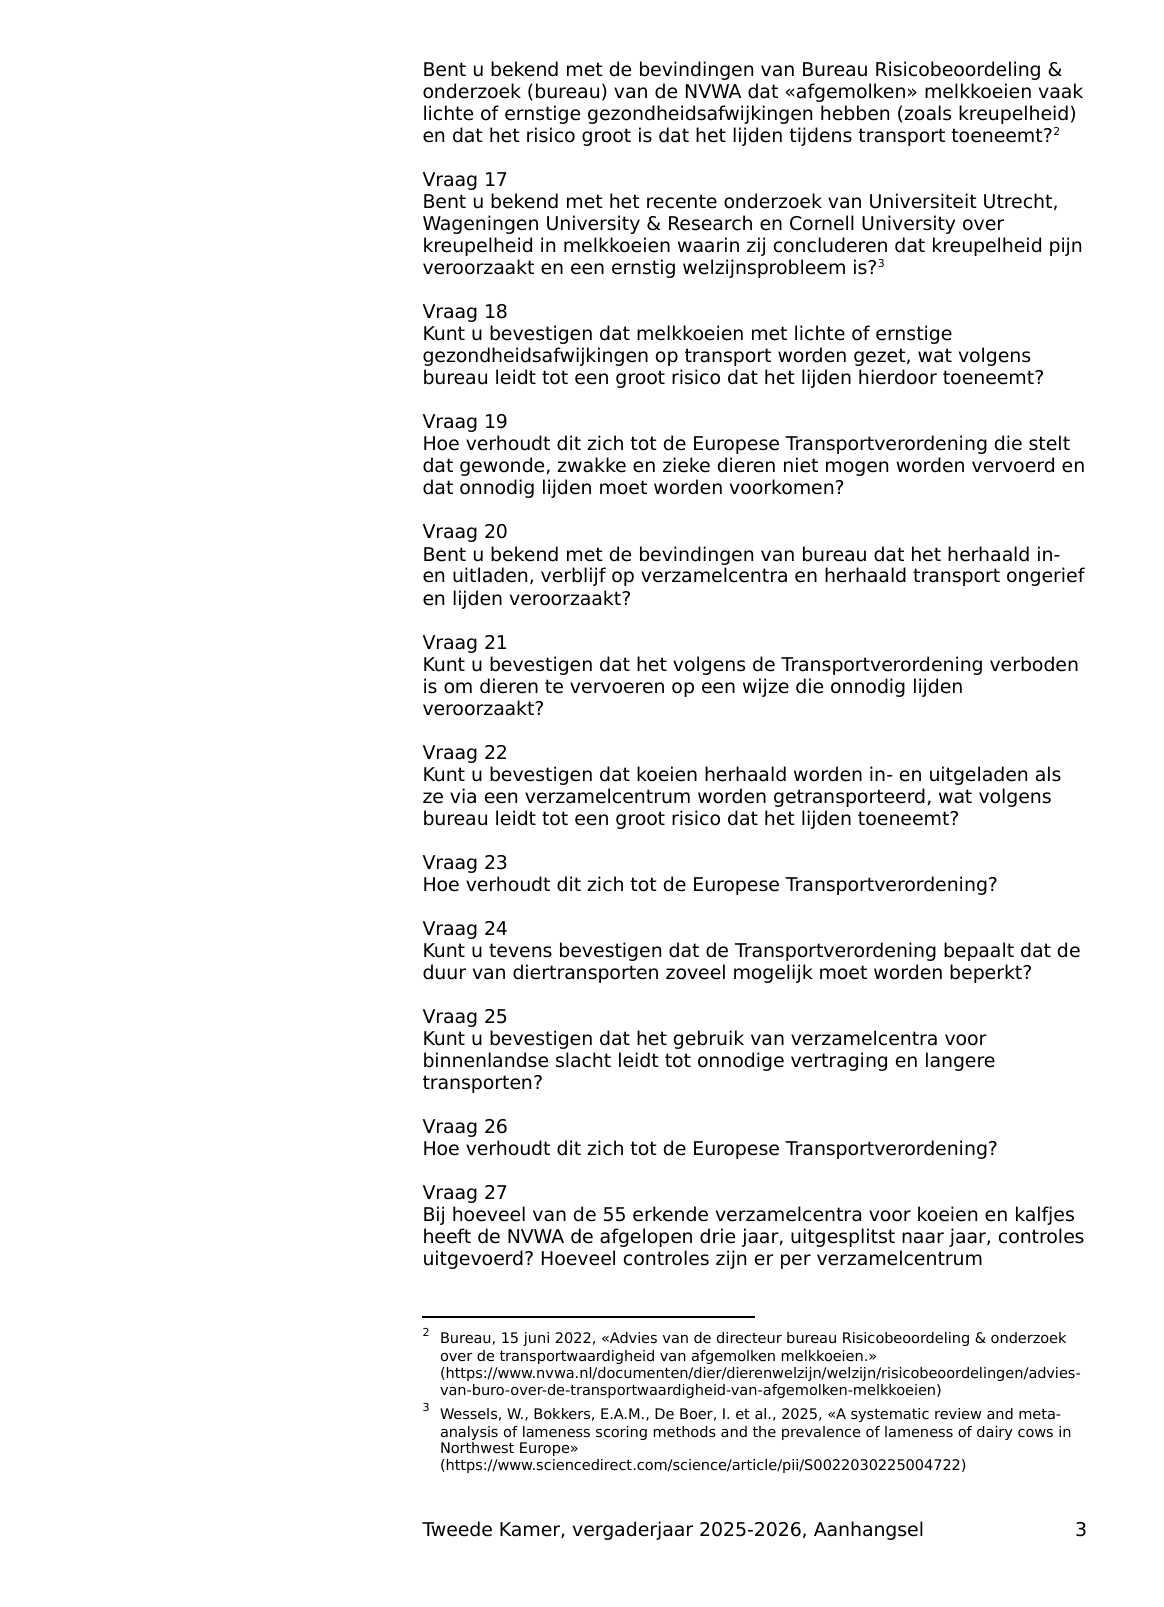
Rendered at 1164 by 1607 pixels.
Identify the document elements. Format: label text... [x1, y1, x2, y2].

text Vraag 17 [422, 169, 1087, 191]
text Vraag 19 [422, 411, 1087, 433]
text Vraag 23 [422, 852, 1087, 874]
text Kunt u bevestigen dat melkkoeien met lichte of ernstige gezondheidsafwijkingen op transport worden gezet, wat volgens bureau leidt tot een groot risico dat het lijden hierdoor toeneemt? [422, 323, 1087, 389]
text Kunt u tevens bevestigen dat de Transportverordening bepaalt dat de duur van diertransporten zoveel mogelijk moet worden beperkt? [422, 940, 1087, 984]
text Vraag 22 [422, 742, 1087, 764]
text Vraag 25 [422, 1006, 1087, 1028]
text Vraag 26 [422, 1116, 1087, 1138]
text Kunt u bevestigen dat het volgens de Transportverordening verboden is om dieren te vervoeren op een wijze die onnodig lijden veroorzaakt? [422, 653, 1087, 719]
text Bent u bekend met de bevindingen van bureau dat het herhaald in- en uitladen, verblijf op verzamelcentra en herhaald transport ongerief en lijden veroorzaakt? [422, 543, 1087, 609]
text Hoe verhoudt dit zich tot de Europese Transportverordening? [422, 1138, 1087, 1160]
text Vraag 20 [422, 521, 1087, 543]
text Bureau, 15 juni 2022, «Advies van de directeur bureau Risicobeoordeling & onderzoek over de transportwaardigheid van afgemolken melkkoeien.» (https://www.nvwa.nl/documenten/dier/dierenwelzijn/welzijn/risicobeoordelingen/advies-van-buro-over-de-transportwaardigheid-van-afgemolken-melkkoeien) [422, 1326, 1087, 1399]
text Vraag 24 [422, 918, 1087, 940]
text Wessels, W., Bokkers, E.A.M., De Boer, I. et al., 2025, «A systematic review and meta-analysis of lameness scoring methods and the prevalence of lameness of dairy cows in Northwest Europe» (https://www.sciencedirect.com/science/article/pii/S0022030225004722) [422, 1402, 1087, 1474]
text Hoe verhoudt dit zich tot de Europese Transportverordening? [422, 874, 1087, 896]
text Bent u bekend met het recente onderzoek van Universiteit Utrecht, Wageningen University & Research en Cornell University over kreupelheid in melkkoeien waarin zij concluderen dat kreupelheid pijn veroorzaakt en een ernstig welzijnsprobleem is? [422, 191, 1087, 279]
text Bij hoeveel van de 55 erkende verzamelcentra voor koeien en kalfjes heeft de NVWA de afgelopen drie jaar, uitgesplitst naar jaar, controles uitgevoerd? Hoeveel controles zijn er per verzamelcentrum [422, 1204, 1087, 1270]
text Vraag 21 [422, 632, 1087, 653]
text Kunt u bevestigen dat koeien herhaald worden in- en uitgeladen als ze via een verzamelcentrum worden getransporteerd, wat volgens bureau leidt tot een groot risico dat het lijden toeneemt? [422, 764, 1087, 829]
text Bent u bekend met de bevindingen van Bureau Risicobeoordeling & onderzoek (bureau) van de NVWA dat «afgemolken» melkkoeien vaak lichte of ernstige gezondheidsafwijkingen hebben (zoals kreupelheid) en dat het risico groot is dat het lijden tijdens transport toeneemt? [422, 59, 1087, 147]
text Kunt u bevestigen dat het gebruik van verzamelcentra voor binnenlandse slacht leidt tot onnodige vertraging en langere transporten? [422, 1028, 1087, 1094]
text Vraag 27 [422, 1182, 1087, 1204]
text Hoe verhoudt dit zich tot de Europese Transportverordening die stelt dat gewonde, zwakke en zieke dieren niet mogen worden vervoerd en dat onnodig lijden moet worden voorkomen? [422, 433, 1087, 499]
text Vraag 18 [422, 301, 1087, 323]
